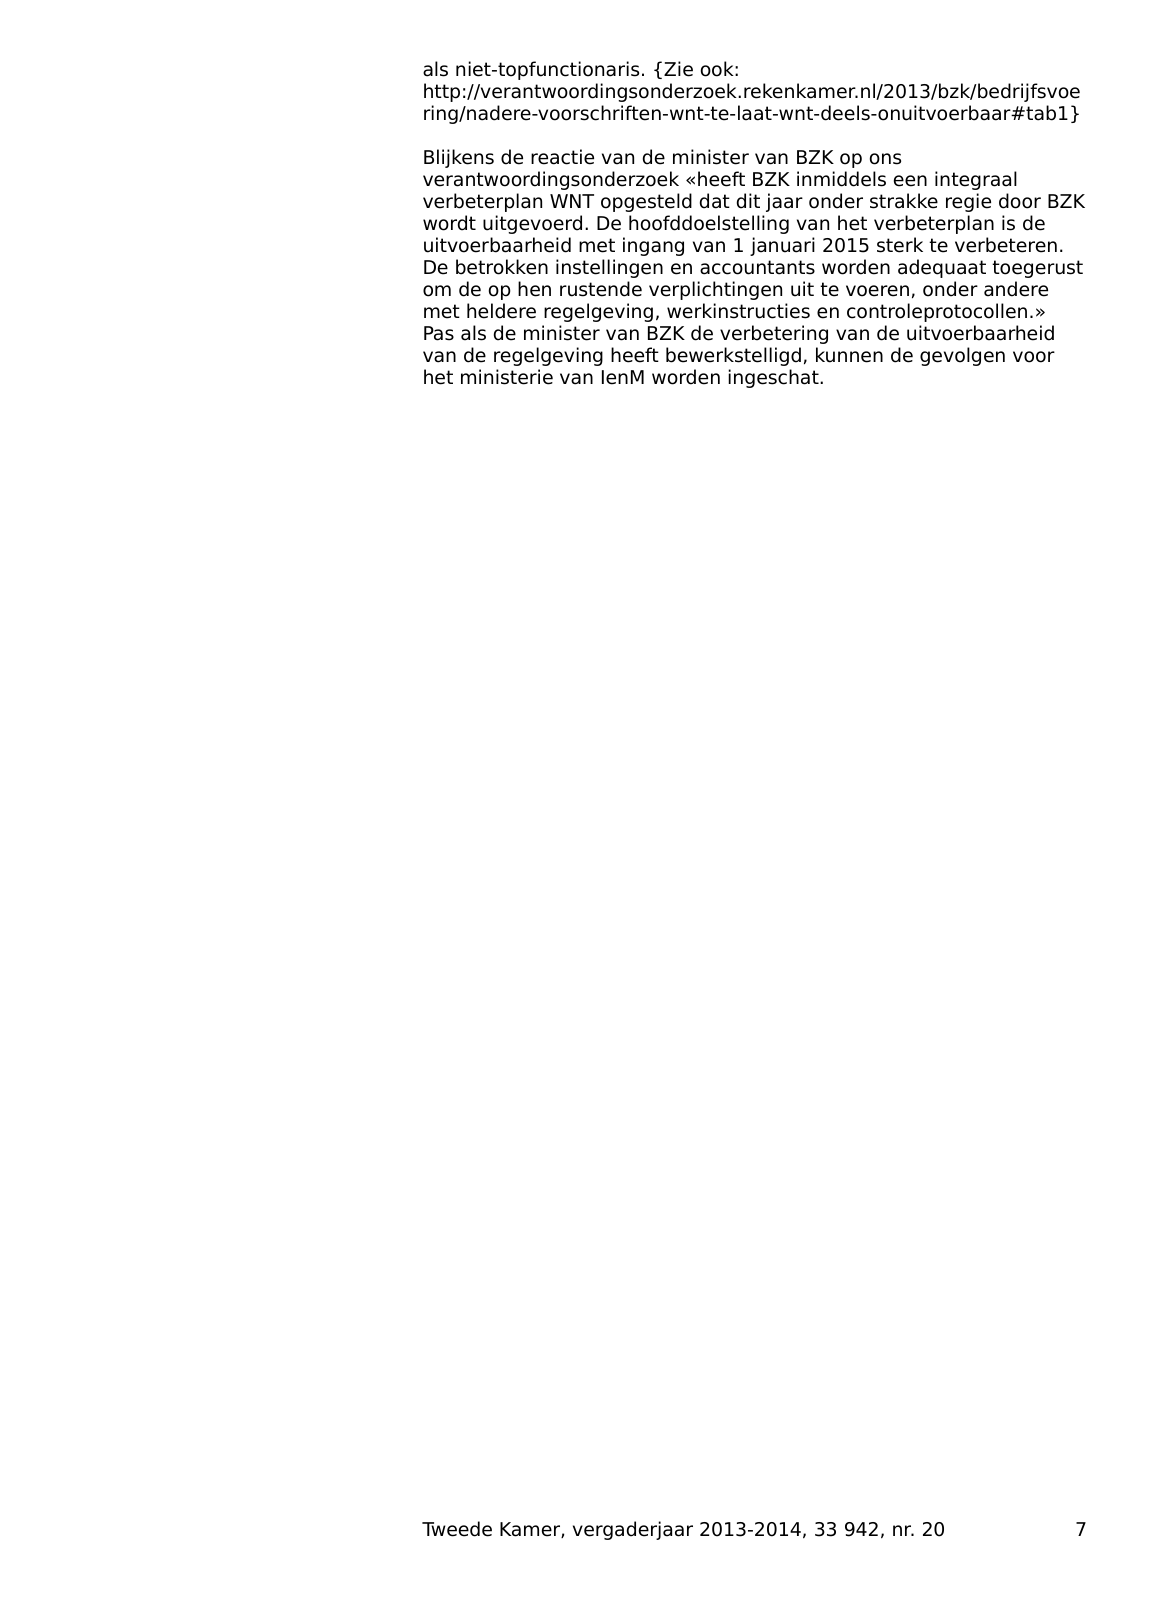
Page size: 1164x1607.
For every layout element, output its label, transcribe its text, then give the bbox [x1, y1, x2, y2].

text Blijkens de reactie van de minister van BZK op ons verantwoordingsonderzoek «heeft BZK inmiddels een integraal verbeterplan WNT opgesteld dat dit jaar onder strakke regie door BZK wordt uitgevoerd. De hoofddoelstelling van het verbeterplan is de uitvoerbaarheid met ingang van 1 januari 2015 sterk te verbeteren. De betrokken instellingen en accountants worden adequaat toegerust om de op hen rustende verplichtingen uit te voeren, onder andere met heldere regelgeving, werkinstructies en controleprotocollen.» [422, 147, 1087, 323]
text Pas als de minister van BZK de verbetering van de uitvoerbaarheid van de regelgeving heeft bewerkstelligd, kunnen de gevolgen voor het ministerie van IenM worden ingeschat. [422, 323, 1087, 389]
text als niet-topfunctionaris. {Zie ook: http://verantwoordingsonderzoek.rekenkamer.nl/2013/bzk/bedrijfsvoering/nadere-voorschriften-wnt-te-laat-wnt-deels-onuitvoerbaar#tab1} [422, 59, 1087, 125]
